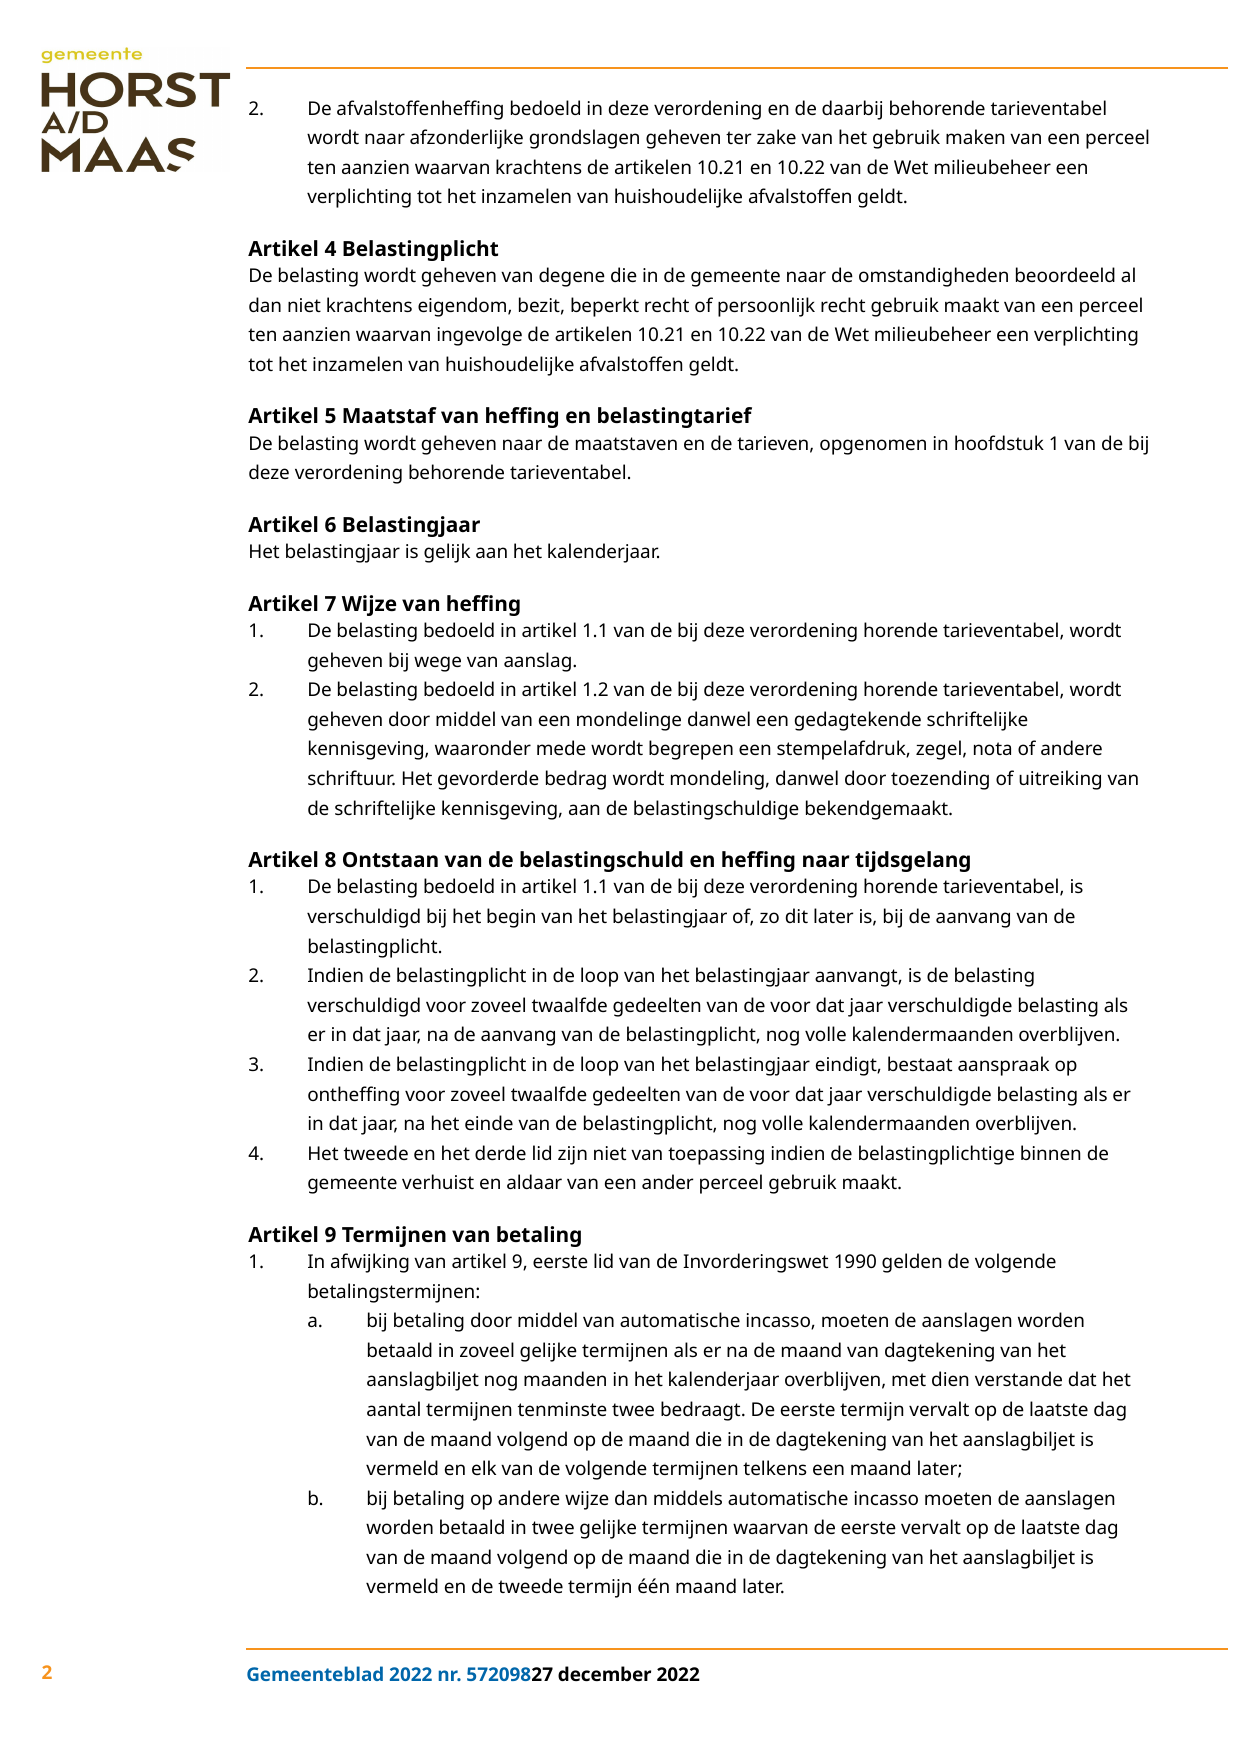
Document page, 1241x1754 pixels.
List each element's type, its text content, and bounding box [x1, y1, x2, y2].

list bij betaling door middel van automatische incasso, moeten de aanslagen worden betaald in zoveel gelijke termijnen als er na de maand van dagtekening van het aanslagbiljet nog maanden in het kalenderjaar overblijven, met dien verstande dat het aantal termijnen tenminste twee bedraagt. De eerste termijn vervalt op de laatste dag van de maand volgend op de maand die in de dagtekening van het aanslagbiljet is vermeld en elk van de volgende termijnen telkens een maand later; [307, 1307, 1152, 1481]
list bij betaling op andere wijze dan middels automatische incasso moeten de aanslagen worden betaald in twee gelijke termijnen waarvan de eerste vervalt op de laatste dag van de maand volgend op de maand die in de dagtekening van het aanslagbiljet is vermeld en de tweede termijn één maand later. [307, 1485, 1152, 1599]
text Artikel 7 Wijze van heffing [248, 589, 1152, 617]
list In afwijking van artikel 9, eerste lid van de Invorderingswet 1990 gelden de volgende betalingstermijnen: [248, 1248, 1152, 1304]
text Het belastingjaar is gelijk aan het kalenderjaar. [248, 538, 1152, 564]
text Artikel 6 Belastingjaar [248, 510, 1152, 538]
list De belasting bedoeld in artikel 1.1 van de bij deze verordening horende tarieventabel, is verschuldigd bij het begin van het belastingjaar of, zo dit later is, bij de aanvang van de belastingplicht. [248, 874, 1152, 958]
text Artikel 4 Belastingplicht [248, 234, 1152, 262]
text Artikel 5 Maatstaf van heffing en belastingtarief [248, 402, 1152, 430]
picture [41, 47, 231, 172]
list Indien de belastingplicht in de loop van het belastingjaar eindigt, bestaat aanspraak op ontheffing voor zoveel twaalfde gedeelten van de voor dat jaar verschuldigde belasting als er in dat jaar, na het einde van de belastingplicht, nog volle kalendermaanden overblijven. [248, 1051, 1152, 1136]
list De belasting bedoeld in artikel 1.1 van de bij deze verordening horende tarieventabel, wordt geheven bij wege van aanslag. [248, 617, 1152, 673]
list Indien de belastingplicht in de loop van het belastingjaar aanvangt, is de belasting verschuldigd voor zoveel twaalfde gedeelten van de voor dat jaar verschuldigde belasting als er in dat jaar, na de aanvang van de belastingplicht, nog volle kalendermaanden overblijven. [248, 962, 1152, 1047]
text De belasting wordt geheven naar de maatstaven en de tarieven, opgenomen in hoofdstuk 1 van de bij deze verordening behorende tarieventabel. [248, 430, 1152, 485]
list De afvalstoffenheffing bedoeld in deze verordening en de daarbij behorende tarieventabel wordt naar afzonderlijke grondslagen geheven ter zake van het gebruik maken van een perceel ten aanzien waarvan krachtens de artikelen 10.21 en 10.22 van de Wet milieubeheer een verplichting tot het inzamelen van huishoudelijke afvalstoffen geldt. [248, 95, 1152, 209]
text Artikel 8 Ontstaan van de belastingschuld en heffing naar tijdsgelang [248, 845, 1152, 874]
list Het tweede en het derde lid zijn niet van toepassing indien de belastingplichtige binnen de gemeente verhuist en aldaar van een ander perceel gebruik maakt. [248, 1140, 1152, 1195]
text Artikel 9 Termijnen van betaling [248, 1220, 1152, 1248]
list De belasting bedoeld in artikel 1.2 van de bij deze verordening horende tarieventabel, wordt geheven door middel van een mondelinge danwel een gedagtekende schriftelijke kennisgeving, waaronder mede wordt begrepen een stempelafdruk, zegel, nota of andere schriftuur. Het gevorderde bedrag wordt mondeling, danwel door toezending of uitreiking van de schriftelijke kennisgeving, aan de belastingschuldige bekendgemaakt. [248, 676, 1152, 821]
text De belasting wordt geheven van degene die in de gemeente naar de omstandigheden beoordeeld al dan niet krachtens eigendom, bezit, beperkt recht of persoonlijk recht gebruik maakt van een perceel ten aanzien waarvan ingevolge de artikelen 10.21 en 10.22 van de Wet milieubeheer een verplichting tot het inzamelen van huishoudelijke afvalstoffen geldt. [248, 262, 1152, 377]
